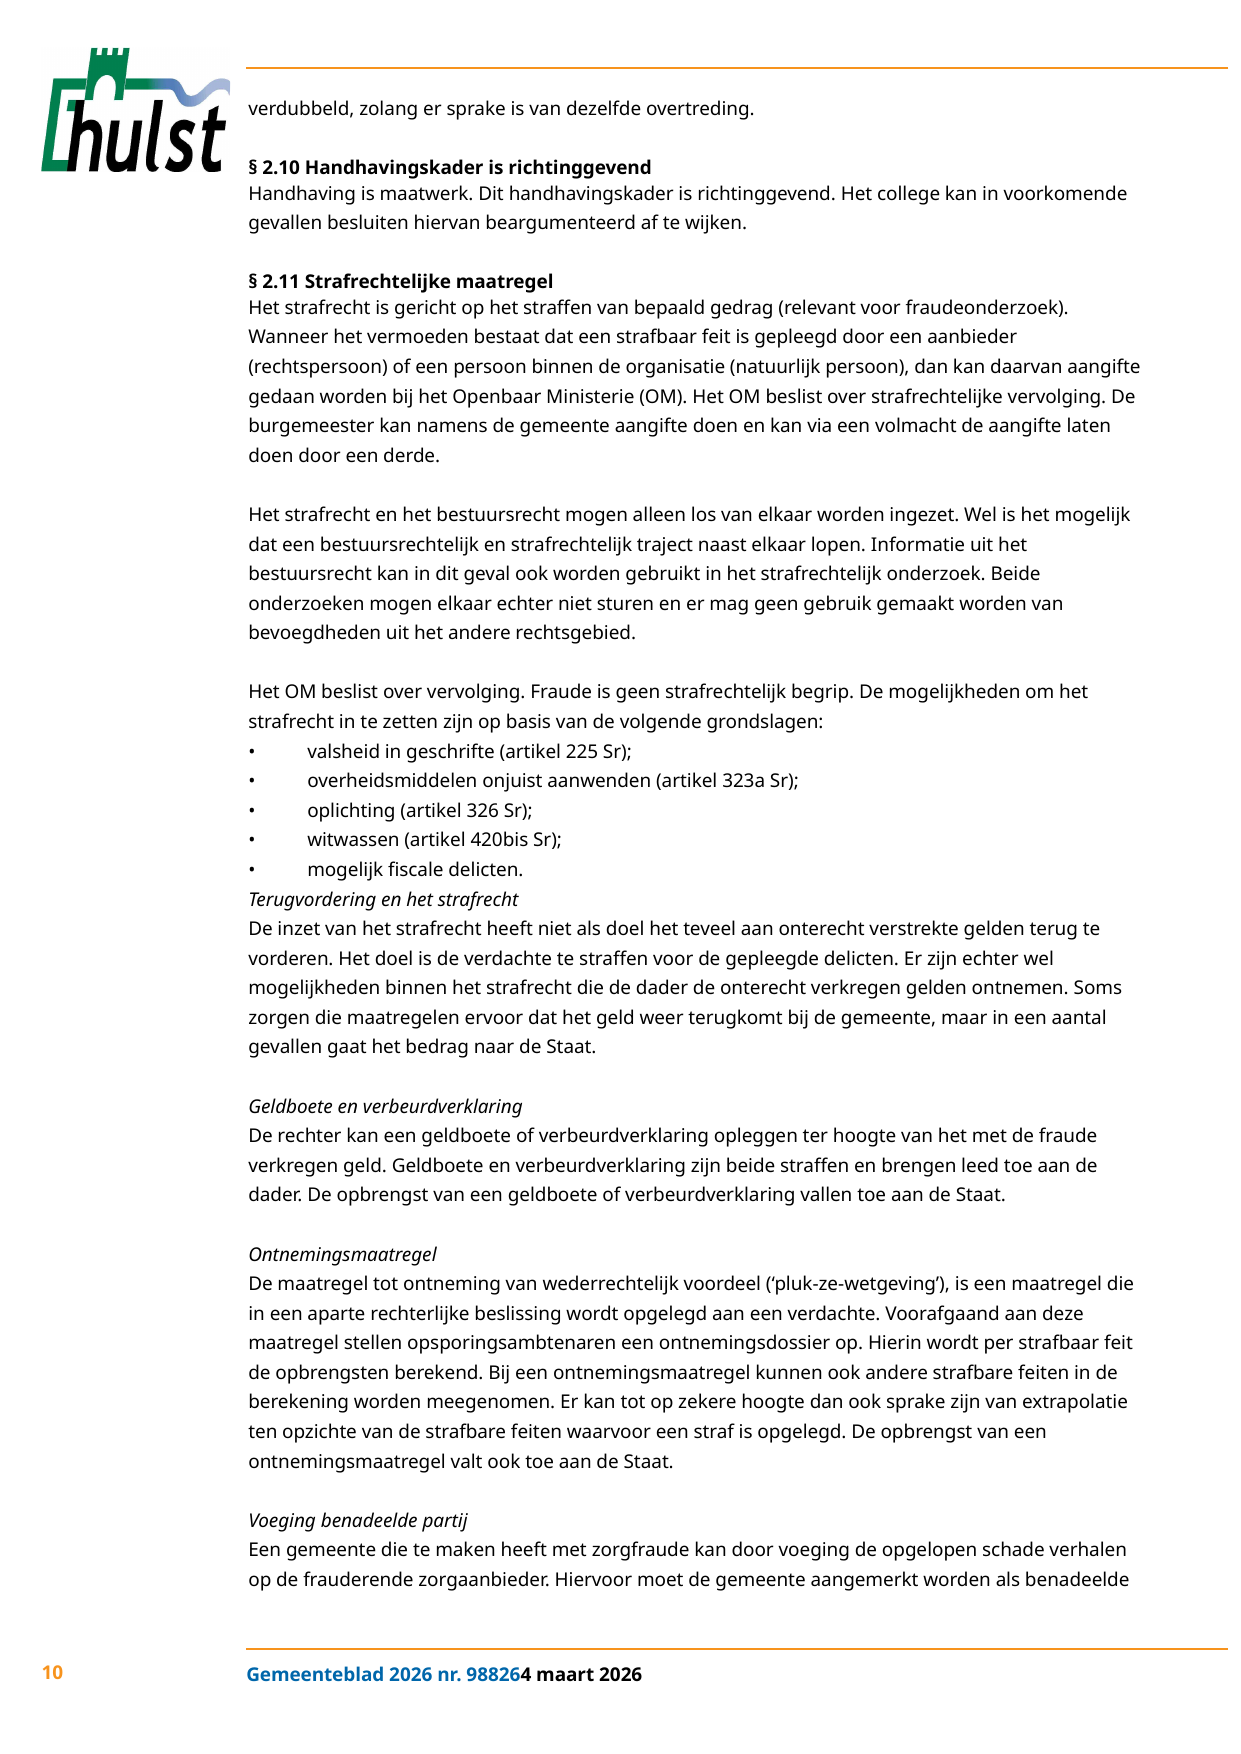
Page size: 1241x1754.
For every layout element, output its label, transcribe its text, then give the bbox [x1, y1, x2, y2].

text Een gemeente die te maken heeft met zorgfraude kan door voeging de opgelopen schade verhalen op de frauderende zorgaanbieder. Hiervoor moet de gemeente aangemerkt worden als benadeelde [248, 1537, 1152, 1592]
list valsheid in geschrifte (artikel 225 Sr); [248, 738, 1152, 764]
text § 2.10 Handhavingskader is richtinggevend [248, 154, 1152, 180]
text Het OM beslist over vervolging. Fraude is geen strafrechtelijk begrip. De mogelijkheden om het strafrecht in te zetten zijn op basis van de volgende grondslagen: [248, 679, 1152, 734]
text § 2.11 Strafrechtelijke maatregel [248, 268, 1152, 294]
text Terugvordering en het strafrecht [248, 886, 1152, 912]
text De rechter kan een geldboete of verbeurdverklaring opleggen ter hoogte van het met de fraude verkregen geld. Geldboete en verbeurdverklaring zijn beide straffen en brengen leed toe aan de dader. De opbrengst van een geldboete of verbeurdverklaring vallen toe aan de Staat. [248, 1122, 1152, 1207]
text Geldboete en verbeurdverklaring [248, 1093, 1152, 1119]
text Het strafrecht is gericht op het straffen van bepaald gedrag (relevant voor fraudeonderzoek). Wanneer het vermoeden bestaat dat een strafbaar feit is gepleegd door een aanbieder (rechtspersoon) of een persoon binnen de organisatie (natuurlijk persoon), dan kan daarvan aangifte gedaan worden bij het Openbaar Ministerie (OM). Het OM beslist over strafrechtelijke vervolging. De burgemeester kan namens de gemeente aangifte doen en kan via een volmacht de aangifte laten doen door een derde. [248, 294, 1152, 468]
text Handhaving is maatwerk. Dit handhavingskader is richtinggevend. Het college kan in voorkomende gevallen besluiten hiervan beargumenteerd af te wijken. [248, 180, 1152, 235]
text De maatregel tot ontneming van wederrechtelijk voordeel (‘pluk-ze-wetgeving’), is een maatregel die in een aparte rechterlijke beslissing wordt opgelegd aan een verdachte. Voorafgaand aan deze maatregel stellen opsporingsambtenaren een ontnemingsdossier op. Hierin wordt per strafbaar feit de opbrengsten berekend. Bij een ontnemingsmaatregel kunnen ook andere strafbare feiten in de berekening worden meegenomen. Er kan tot op zekere hoogte dan ook sprake zijn van extrapolatie ten opzichte van de strafbare feiten waarvoor een straf is opgelegd. De opbrengst van een ontnemingsmaatregel valt ook toe aan de Staat. [248, 1270, 1152, 1474]
list witwassen (artikel 420bis Sr); [248, 827, 1152, 852]
text Voeging benadeelde partij [248, 1507, 1152, 1533]
list overheidsmiddelen onjuist aanwenden (artikel 323a Sr); [248, 767, 1152, 793]
text Ontnemingsmaatregel [248, 1241, 1152, 1267]
text De inzet van het strafrecht heeft niet als doel het teveel aan onterecht verstrekte gelden terug te vorderen. Het doel is de verdachte te straffen voor de gepleegde delicten. Er zijn echter wel mogelijkheden binnen het strafrecht die de dader de onterecht verkregen gelden ontnemen. Soms zorgen die maatregelen ervoor dat het geld weer terugkomt bij de gemeente, maar in een aantal gevallen gaat het bedrag naar de Staat. [248, 915, 1152, 1059]
text Het strafrecht en het bestuursrecht mogen alleen los van elkaar worden ingezet. Wel is het mogelijk dat een bestuursrechtelijk en strafrechtelijk traject naast elkaar lopen. Informatie uit het bestuursrecht kan in dit geval ook worden gebruikt in het strafrechtelijk onderzoek. Beide onderzoeken mogen elkaar echter niet sturen en er mag geen gebruik gemaakt worden van bevoegdheden uit het andere rechtsgebied. [248, 501, 1152, 645]
text verdubbeld, zolang er sprake is van dezelfde overtreding. [248, 95, 1152, 121]
picture [41, 47, 231, 172]
list mogelijk fiscale delicten. [248, 856, 1152, 882]
list oplichting (artikel 326 Sr); [248, 797, 1152, 823]
